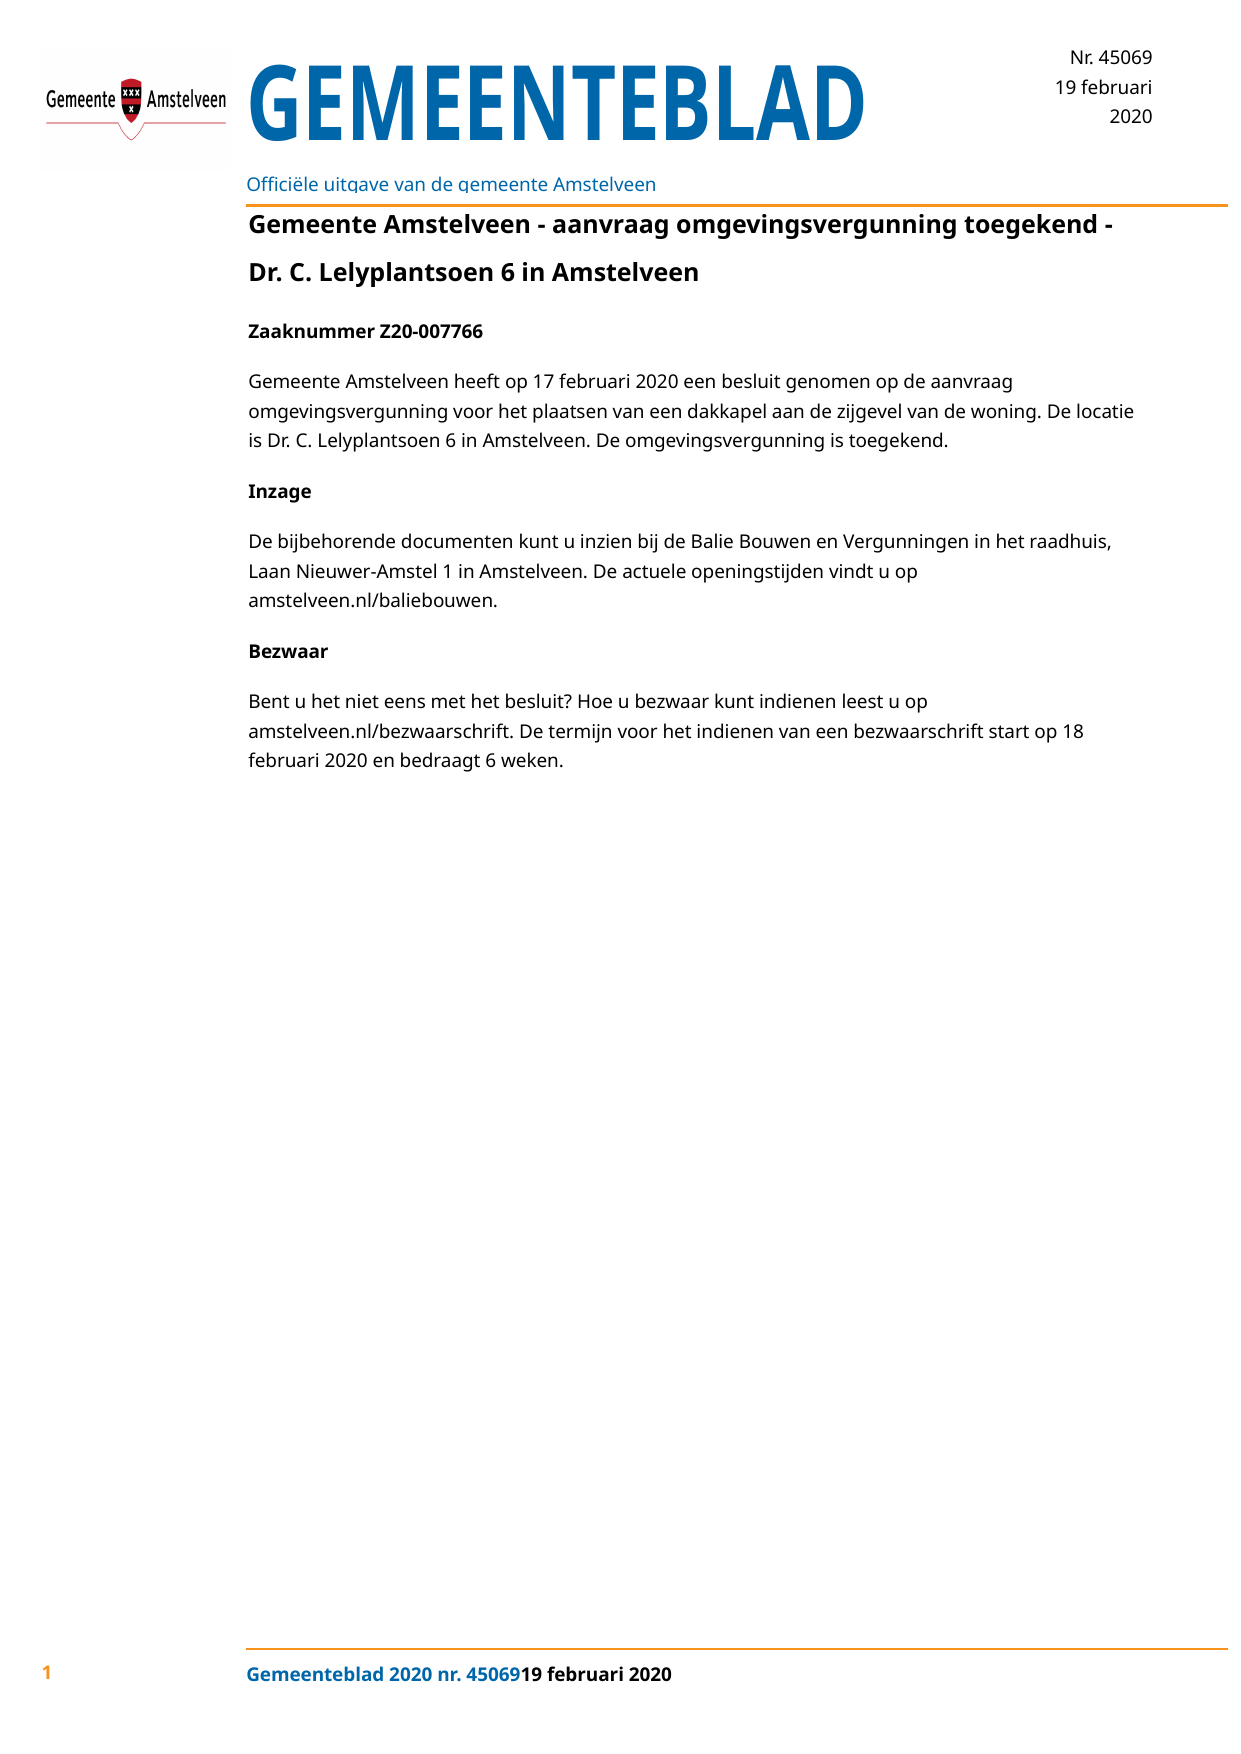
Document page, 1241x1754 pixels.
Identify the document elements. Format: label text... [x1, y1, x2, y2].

picture [41, 47, 231, 172]
text Gemeente Amstelveen - aanvraag omgevingsvergunning toegekend - Dr. C. Lelyplantsoen 6 in Amstelveen [248, 207, 1152, 288]
text Inzage [248, 478, 1152, 504]
text De bijbehorende documenten kunt u inzien bij de Balie Bouwen en Vergunningen in het raadhuis, Laan Nieuwer-Amstel 1 in Amstelveen. De actuele openingstijden vindt u op amstelveen.nl/baliebouwen. [248, 528, 1152, 613]
text Gemeente Amstelveen heeft op 17 februari 2020 een besluit genomen op de aanvraag omgevingsvergunning voor het plaatsen van een dakkapel aan de zijgevel van de woning. De locatie is Dr. C. Lelyplantsoen 6 in Amstelveen. De omgevingsvergunning is toegekend. [248, 368, 1152, 453]
text Bezwaar [248, 638, 1152, 664]
text Bent u het niet eens met het besluit? Hoe u bezwaar kunt indienen leest u op amstelveen.nl/bezwaarschrift. De termijn voor het indienen van een bezwaarschrift start op 18 februari 2020 en bedraagt 6 weken. [248, 688, 1152, 773]
text Zaaknummer Z20-007766 [248, 318, 1152, 344]
